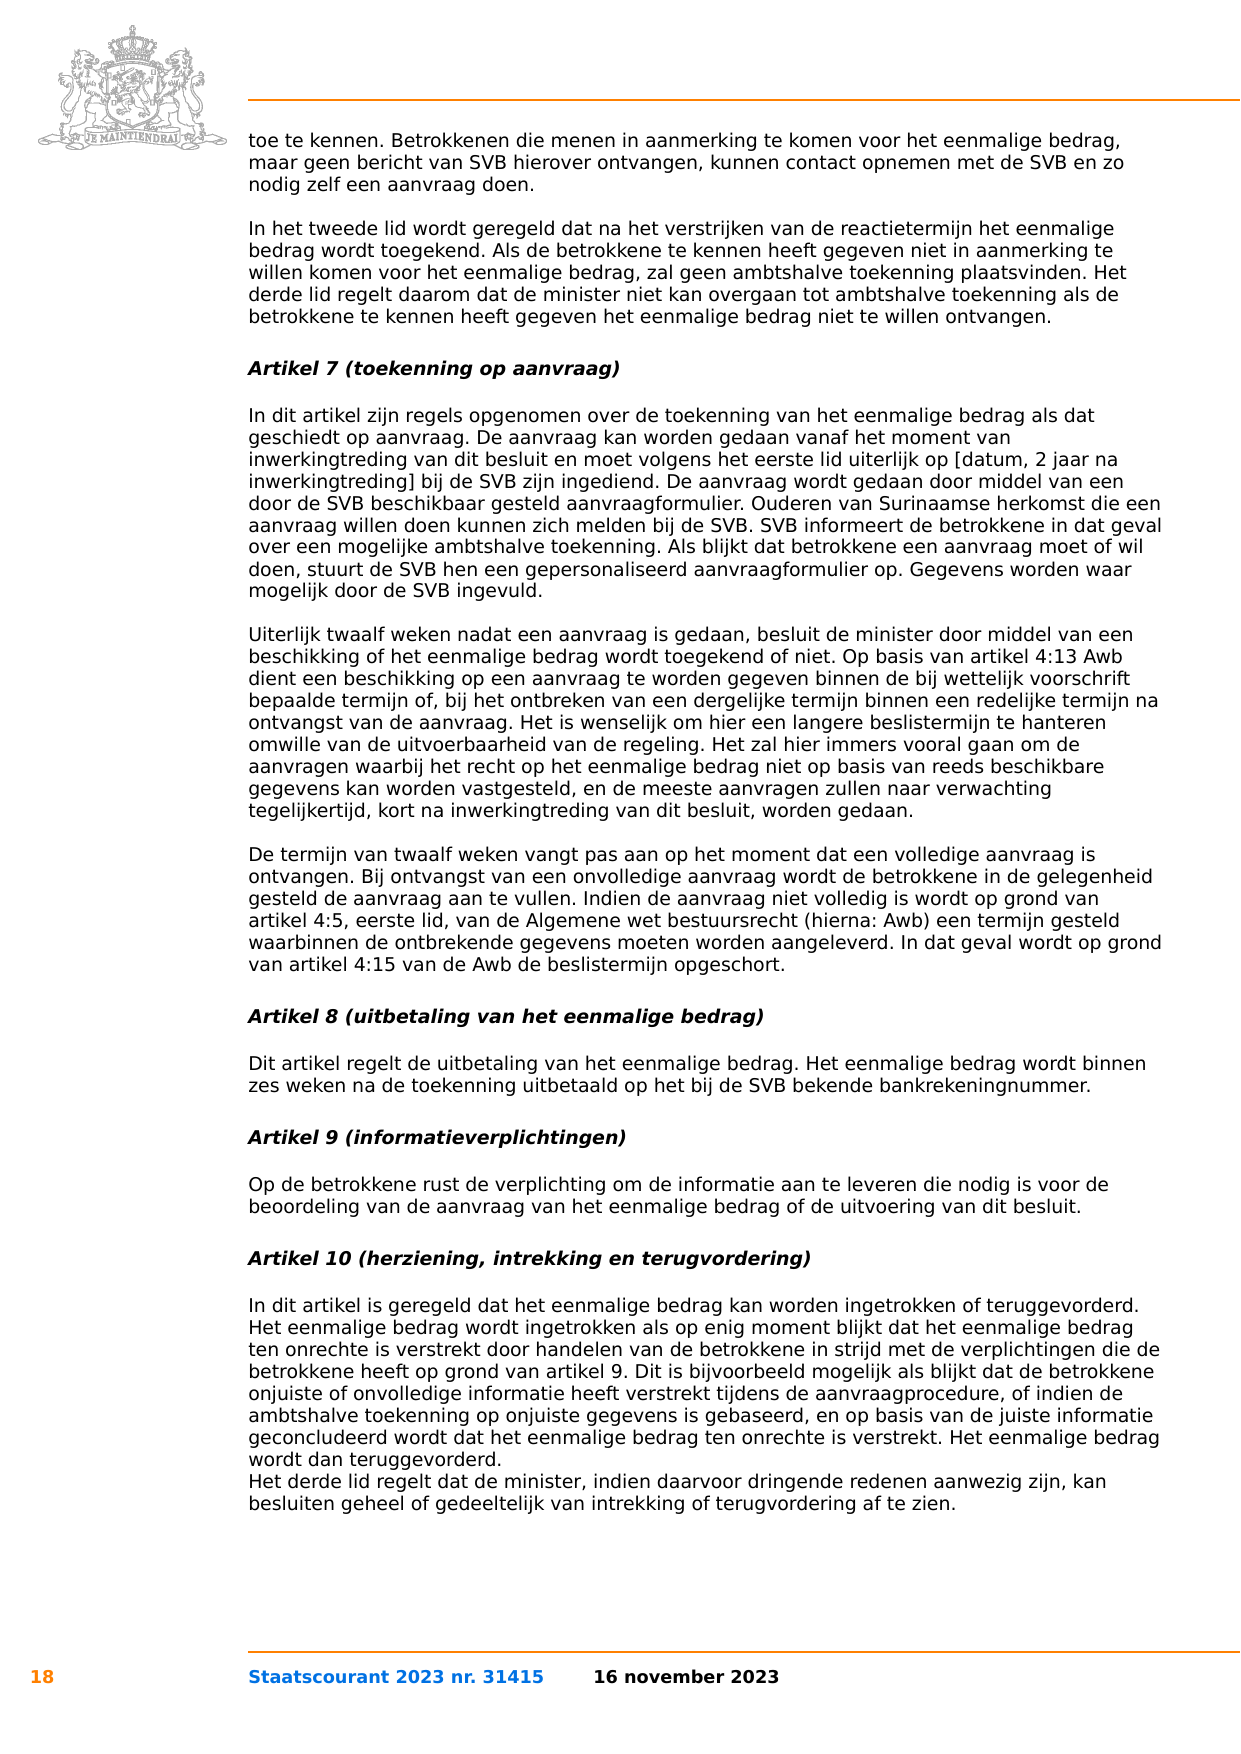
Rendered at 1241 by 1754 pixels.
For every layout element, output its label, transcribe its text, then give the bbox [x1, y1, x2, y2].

text Uiterlijk twaalf weken nadat een aanvraag is gedaan, besluit de minister door middel van een beschikking of het eenmalige bedrag wordt toegekend of niet. Op basis van artikel 4:13 Awb dient een beschikking op een aanvraag te worden gegeven binnen de bij wettelijk voorschrift bepaalde termijn of, bij het ontbreken van een dergelijke termijn binnen een redelijke termijn na ontvangst van de aanvraag. Het is wenselijk om hier een langere beslistermijn te hanteren omwille van de uitvoerbaarheid van de regeling. Het zal hier immers vooral gaan om de aanvragen waarbij het recht op het eenmalige bedrag niet op basis van reeds beschikbare gegevens kan worden vastgesteld, en de meeste aanvragen zullen naar verwachting tegelijkertijd, kort na inwerkingtreding van dit besluit, worden gedaan. [248, 624, 1163, 822]
text In het tweede lid wordt geregeld dat na het verstrijken van de reactietermijn het eenmalige bedrag wordt toegekend. Als de betrokkene te kennen heeft gegeven niet in aanmerking te willen komen voor het eenmalige bedrag, zal geen ambtshalve toekenning plaatsvinden. Het derde lid regelt daarom dat de minister niet kan overgaan tot ambtshalve toekenning als de betrokkene te kennen heeft gegeven het eenmalige bedrag niet te willen ontvangen. [248, 218, 1163, 328]
subtitle Artikel 10 (herziening, intrekking en terugvordering) [248, 1248, 1163, 1270]
text Het derde lid regelt dat de minister, indien daarvoor dringende redenen aanwezig zijn, kan besluiten geheel of gedeeltelijk van intrekking of terugvordering af te zien. [248, 1471, 1163, 1514]
text In dit artikel is geregeld dat het eenmalige bedrag kan worden ingetrokken of teruggevorderd. Het eenmalige bedrag wordt ingetrokken als op enig moment blijkt dat het eenmalige bedrag ten onrechte is verstrekt door handelen van de betrokkene in strijd met de verplichtingen die de betrokkene heeft op grond van artikel 9. Dit is bijvoorbeeld mogelijk als blijkt dat de betrokkene onjuiste of onvolledige informatie heeft verstrekt tijdens de aanvraagprocedure, of indien de ambtshalve toekenning op onjuiste gegevens is gebaseerd, en op basis van de juiste informatie geconcludeerd wordt dat het eenmalige bedrag ten onrechte is verstrekt. Het eenmalige bedrag wordt dan teruggevorderd. [248, 1295, 1163, 1471]
text toe te kennen. Betrokkenen die menen in aanmerking te komen voor het eenmalige bedrag, maar geen bericht van SVB hierover ontvangen, kunnen contact opnemen met de SVB en zo nodig zelf een aanvraag doen. [248, 130, 1163, 196]
subtitle Artikel 9 (informatieverplichtingen) [248, 1127, 1163, 1149]
text In dit artikel zijn regels opgenomen over de toekenning van het eenmalige bedrag als dat geschiedt op aanvraag. De aanvraag kan worden gedaan vanaf het moment van inwerkingtreding van dit besluit en moet volgens het eerste lid uiterlijk op [datum, 2 jaar na inwerkingtreding] bij de SVB zijn ingediend. De aanvraag wordt gedaan door middel van een door de SVB beschikbaar gesteld aanvraagformulier. Ouderen van Surinaamse herkomst die een aanvraag willen doen kunnen zich melden bij de SVB. SVB informeert de betrokkene in dat geval over een mogelijke ambtshalve toekenning. Als blijkt dat betrokkene een aanvraag moet of wil doen, stuurt de SVB hen een gepersonaliseerd aanvraagformulier op. Gegevens worden waar mogelijk door de SVB ingevuld. [248, 404, 1163, 602]
subtitle Artikel 8 (uitbetaling van het eenmalige bedrag) [248, 1006, 1163, 1028]
text Op de betrokkene rust de verplichting om de informatie aan te leveren die nodig is voor de beoordeling van de aanvraag van het eenmalige bedrag of de uitvoering van dit besluit. [248, 1174, 1163, 1218]
text Dit artikel regelt de uitbetaling van het eenmalige bedrag. Het eenmalige bedrag wordt binnen zes weken na de toekenning uitbetaald op het bij de SVB bekende bankrekeningnummer. [248, 1053, 1163, 1097]
text De termijn van twaalf weken vangt pas aan op het moment dat een volledige aanvraag is ontvangen. Bij ontvangst van een onvolledige aanvraag wordt de betrokkene in de gelegenheid gesteld de aanvraag aan te vullen. Indien de aanvraag niet volledig is wordt op grond van artikel 4:5, eerste lid, van de Algemene wet bestuursrecht (hierna: Awb) een termijn gesteld waarbinnen de ontbrekende gegevens moeten worden aangeleverd. In dat geval wordt op grond van artikel 4:15 van de Awb de beslistermijn opgeschort. [248, 844, 1163, 976]
picture [38, 25, 227, 150]
subtitle Artikel 7 (toekenning op aanvraag) [248, 358, 1163, 379]
